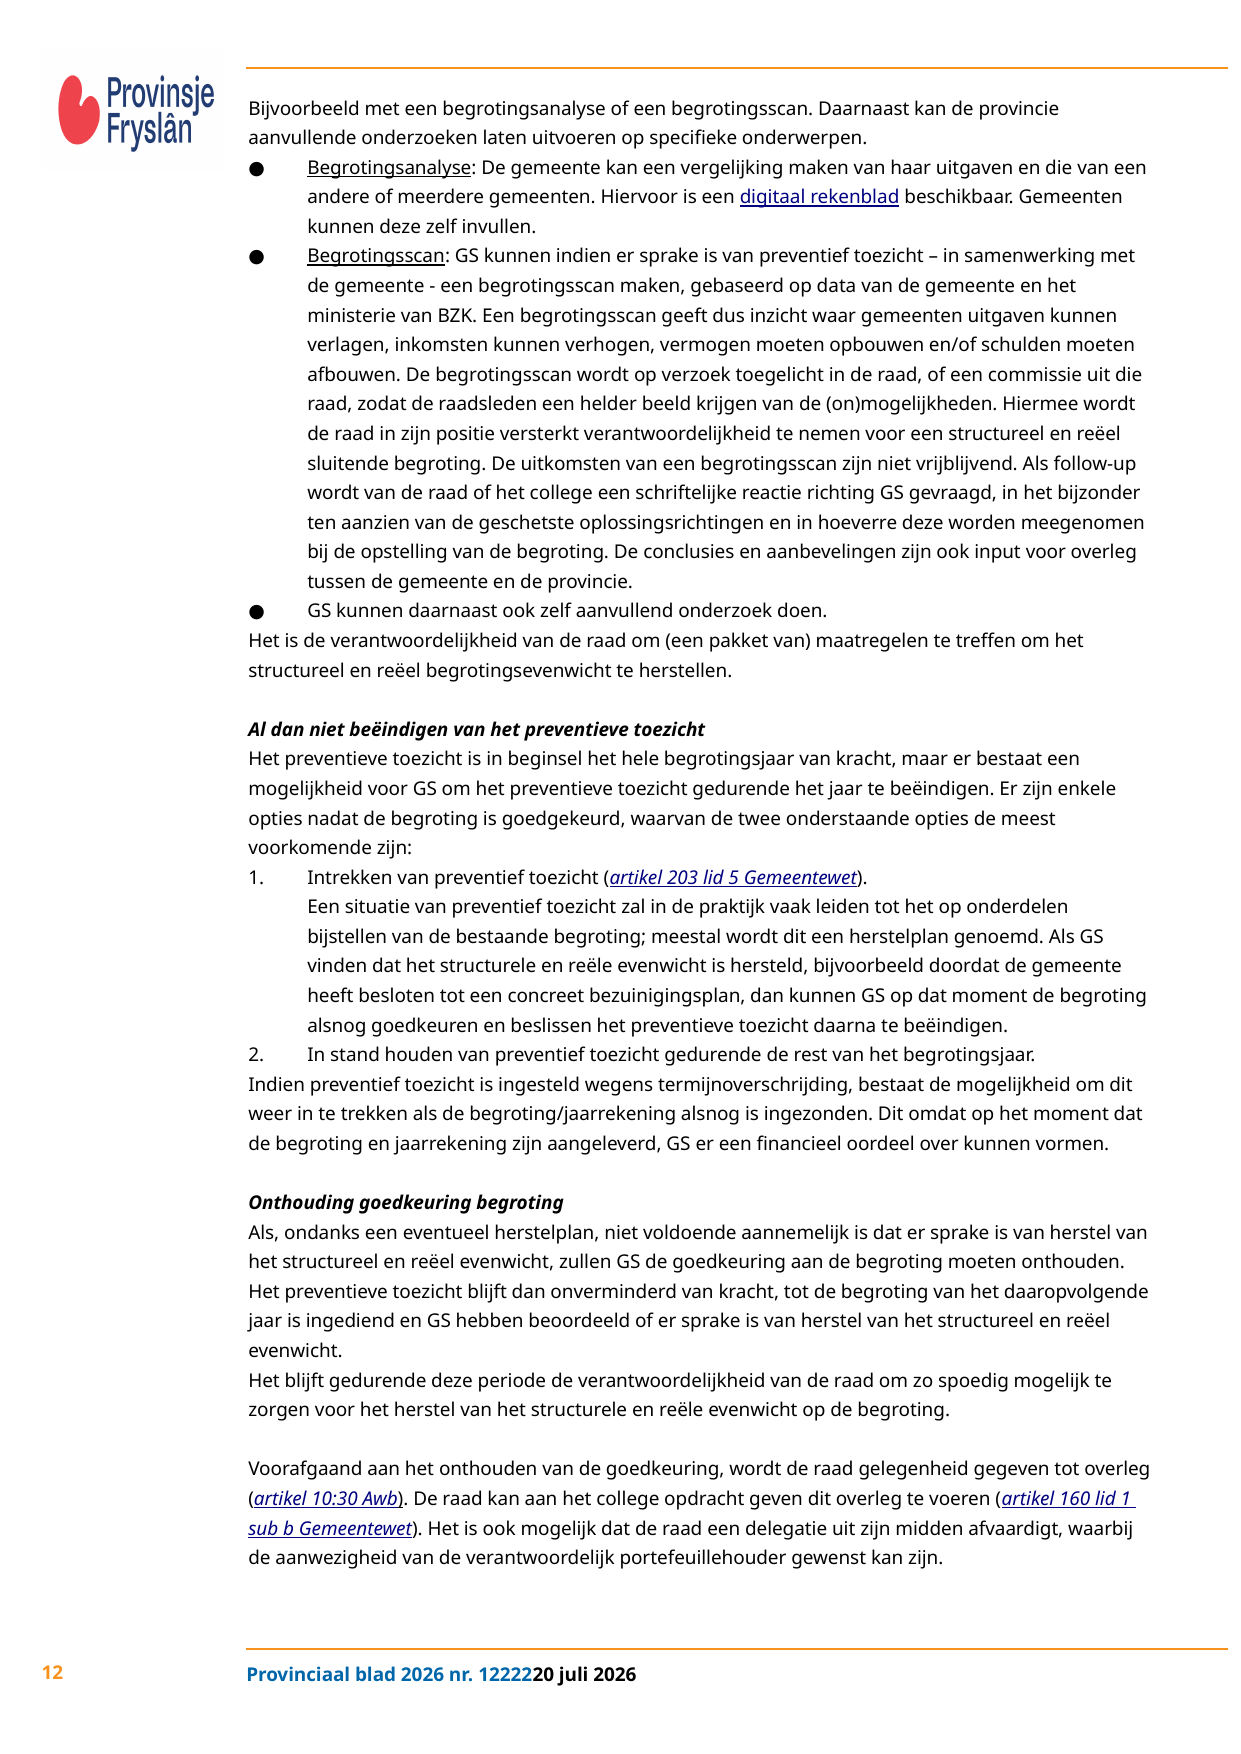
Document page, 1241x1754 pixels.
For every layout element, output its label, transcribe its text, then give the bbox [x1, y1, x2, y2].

text Onthouding goedkeuring begroting [248, 1189, 1152, 1215]
list In stand houden van preventief toezicht gedurende de rest van het begrotingsjaar. [248, 1041, 1152, 1067]
list Een situatie van preventief toezicht zal in de praktijk vaak leiden tot het op onderdelen bijstellen van de bestaande begroting; meestal wordt dit een herstelplan genoemd. Als GS vinden dat het structurele en reële evenwicht is hersteld, bijvoorbeeld doordat de gemeente heeft besloten tot een concreet bezuinigingsplan, dan kunnen GS op dat moment de begroting alsnog goedkeuren en beslissen het preventieve toezicht daarna te beëindigen. [248, 893, 1152, 1038]
list Begrotingsscan: GS kunnen indien er sprake is van preventief toezicht – in samenwerking met de gemeente - een begrotingsscan maken, gebaseerd op data van de gemeente en het ministerie van BZK. Een begrotingsscan geeft dus inzicht waar gemeenten uitgaven kunnen verlagen, inkomsten kunnen verhogen, vermogen moeten opbouwen en/of schulden moeten afbouwen. De begrotingsscan wordt op verzoek toegelicht in de raad, of een commissie uit die raad, zodat de raadsleden een helder beeld krijgen van de (on)mogelijkheden. Hiermee wordt de raad in zijn positie versterkt verantwoordelijkheid te nemen voor een structureel en reëel sluitende begroting. De uitkomsten van een begrotingsscan zijn niet vrijblijvend. Als follow-up wordt van de raad of het college een schriftelijke reactie richting GS gevraagd, in het bijzonder ten aanzien van de geschetste oplossingsrichtingen en in hoeverre deze worden meegenomen bij de opstelling van de begroting. De conclusies en aanbevelingen zijn ook input voor overleg tussen de gemeente en de provincie. [248, 243, 1152, 594]
list GS kunnen daarnaast ook zelf aanvullend onderzoek doen. [248, 598, 1152, 623]
list Intrekken van preventief toezicht (artikel 203 lid 5 Gemeentewet). [248, 864, 1152, 890]
text Als, ondanks een eventueel herstelplan, niet voldoende aannemelijk is dat er sprake is van herstel van het structureel en reëel evenwicht, zullen GS de goedkeuring aan de begroting moeten onthouden. Het preventieve toezicht blijft dan onverminderd van kracht, tot de begroting van het daaropvolgende jaar is ingediend en GS hebben beoordeeld of er sprake is van herstel van het structureel en reëel evenwicht. [248, 1219, 1152, 1363]
text Het is de verantwoordelijkheid van de raad om (een pakket van) maatregelen te treffen om het structureel en reëel begrotingsevenwicht te herstellen. [248, 627, 1152, 683]
text Bijvoorbeeld met een begrotingsanalyse of een begrotingsscan. Daarnaast kan de provincie aanvullende onderzoeken laten uitvoeren op specifieke onderwerpen. [248, 95, 1152, 150]
text Het preventieve toezicht is in beginsel het hele begrotingsjaar van kracht, maar er bestaat een mogelijkheid voor GS om het preventieve toezicht gedurende het jaar te beëindigen. Er zijn enkele opties nadat de begroting is goedgekeurd, waarvan de twee onderstaande opties de meest voorkomende zijn: [248, 746, 1152, 860]
text Al dan niet beëindigen van het preventieve toezicht [248, 716, 1152, 742]
text Het blijft gedurende deze periode de verantwoordelijkheid van de raad om zo spoedig mogelijk te zorgen voor het herstel van het structurele en reële evenwicht op de begroting. [248, 1367, 1152, 1422]
text Indien preventief toezicht is ingesteld wegens termijnoverschrijding, bestaat de mogelijkheid om dit weer in te trekken als de begroting/jaarrekening alsnog is ingezonden. Dit omdat op het moment dat de begroting en jaarrekening zijn aangeleverd, GS er een financieel oordeel over kunnen vormen. [248, 1071, 1152, 1156]
picture [41, 47, 231, 172]
list Begrotingsanalyse: De gemeente kan een vergelijking maken van haar uitgaven en die van een andere of meerdere gemeenten. Hiervoor is een digitaal rekenblad beschikbaar. Gemeenten kunnen deze zelf invullen. [248, 154, 1152, 239]
text Voorafgaand aan het onthouden van de goedkeuring, wordt de raad gelegenheid gegeven tot overleg (artikel 10:30 Awb). De raad kan aan het college opdracht geven dit overleg te voeren (artikel 160 lid 1 sub b Gemeentewet). Het is ook mogelijk dat de raad een delegatie uit zijn midden afvaardigt, waarbij de aanwezigheid van de verantwoordelijk portefeuillehouder gewenst kan zijn. [248, 1456, 1152, 1570]
